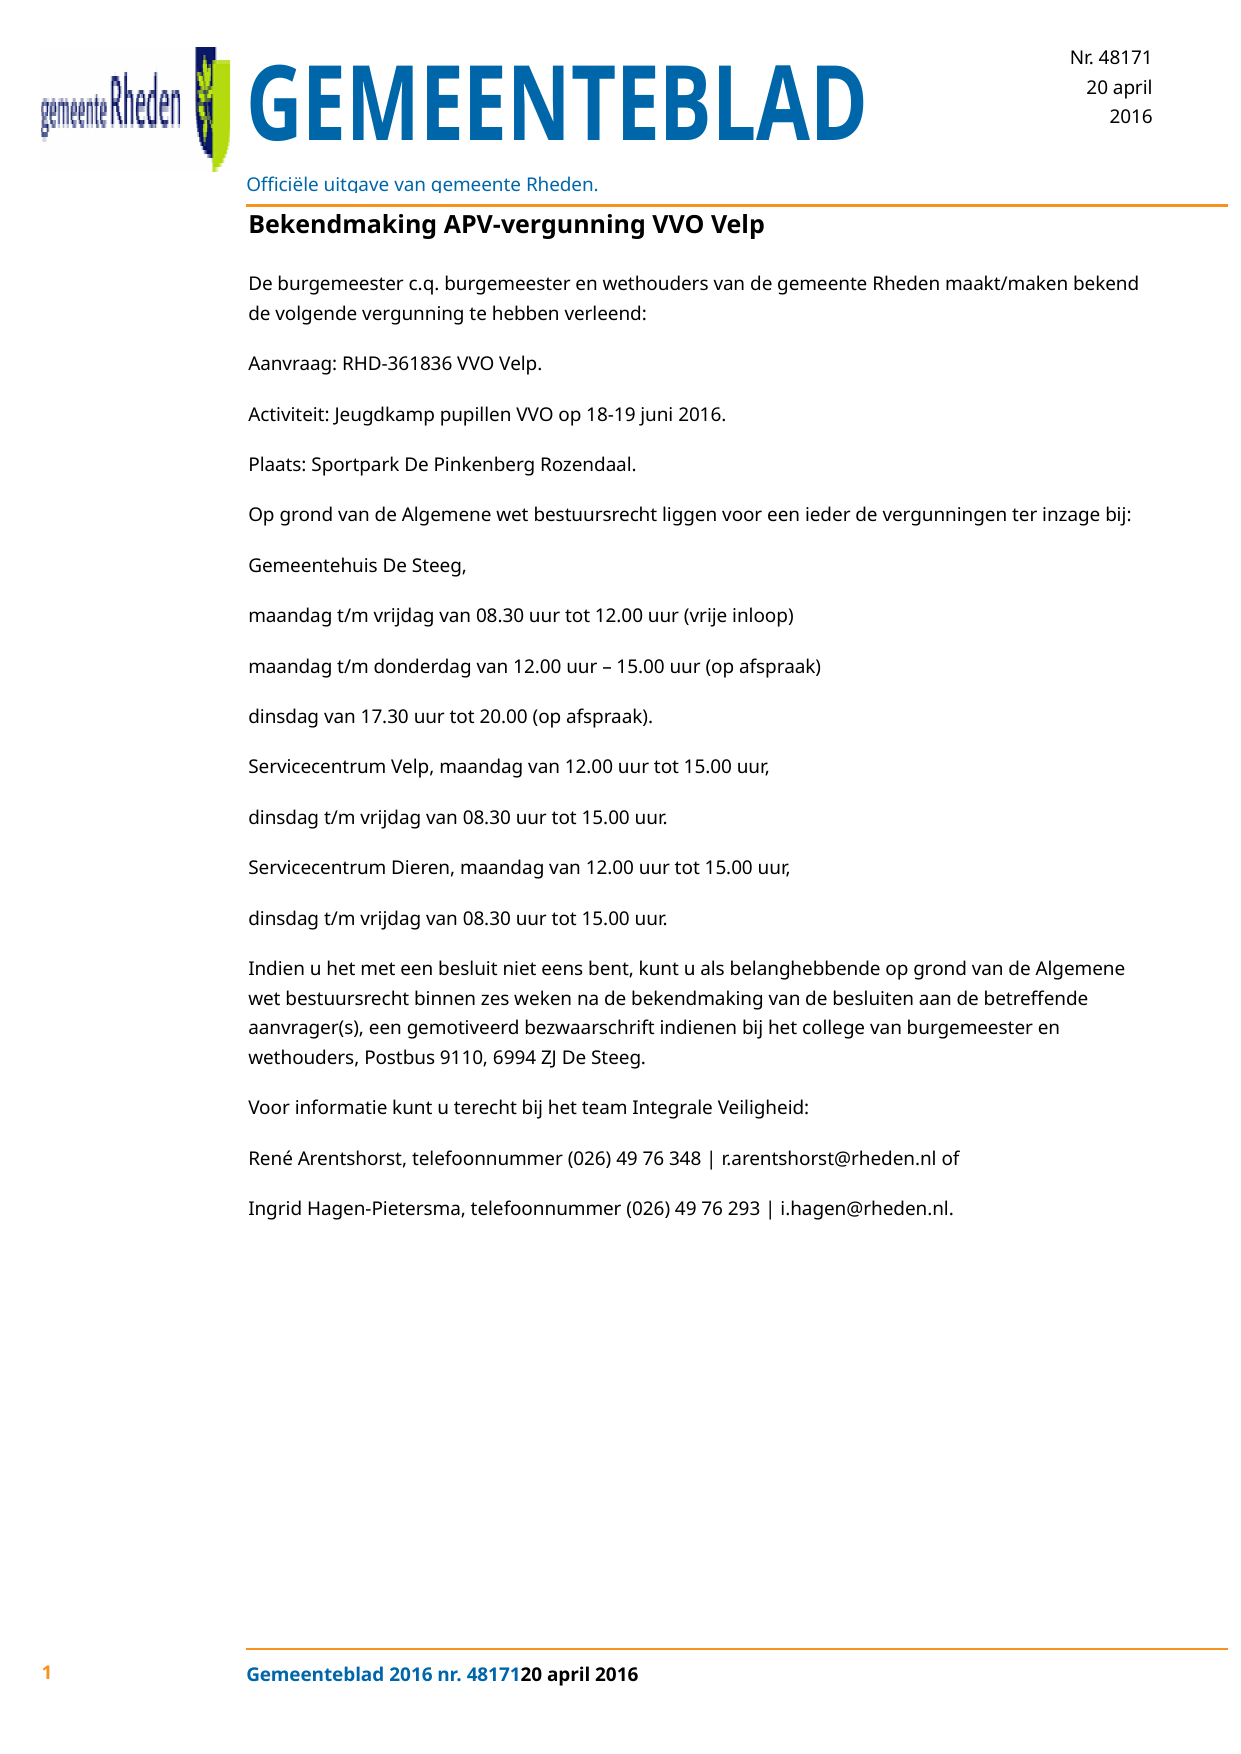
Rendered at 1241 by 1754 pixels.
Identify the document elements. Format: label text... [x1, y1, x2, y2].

text Aanvraag: RHD-361836 VVO Velp. [248, 350, 1152, 376]
text Op grond van de Algemene wet bestuursrecht liggen voor een ieder de vergunningen ter inzage bij: [248, 502, 1152, 527]
text dinsdag t/m vrijdag van 08.30 uur tot 15.00 uur. [248, 804, 1152, 830]
text Activiteit: Jeugdkamp pupillen VVO op 18-19 juni 2016. [248, 401, 1152, 426]
text Servicecentrum Velp, maandag van 12.00 uur tot 15.00 uur, [248, 754, 1152, 779]
text maandag t/m donderdag van 12.00 uur – 15.00 uur (op afspraak) [248, 653, 1152, 678]
text Ingrid Hagen-Pietersma, telefoonnummer (026) 49 76 293 | i.hagen@rheden.nl. [248, 1195, 1152, 1221]
text Gemeentehuis De Steeg, [248, 552, 1152, 578]
text Indien u het met een besluit niet eens bent, kunt u als belanghebbende op grond van de Algemene wet bestuursrecht binnen zes weken na de bekendmaking van de besluiten aan de betreffende aanvrager(s), een gemotiveerd bezwaarschrift indienen bij het college van burgemeester en wethouders, Postbus 9110, 6994 ZJ De Steeg. [248, 955, 1152, 1070]
text dinsdag t/m vrijdag van 08.30 uur tot 15.00 uur. [248, 905, 1152, 931]
text dinsdag van 17.30 uur tot 20.00 (op afspraak). [248, 703, 1152, 729]
text De burgemeester c.q. burgemeester en wethouders van de gemeente Rheden maakt/maken bekend de volgende vergunning te hebben verleend: [248, 270, 1152, 326]
text René Arentshorst, telefoonnummer (026) 49 76 348 | r.arentshorst@rheden.nl of [248, 1145, 1152, 1171]
text Plaats: Sportpark De Pinkenberg Rozendaal. [248, 451, 1152, 477]
text Bekendmaking APV-vergunning VVO Velp [248, 207, 1152, 241]
picture [41, 47, 231, 172]
text Voor informatie kunt u terecht bij het team Integrale Veiligheid: [248, 1094, 1152, 1120]
text Servicecentrum Dieren, maandag van 12.00 uur tot 15.00 uur, [248, 854, 1152, 880]
text maandag t/m vrijdag van 08.30 uur tot 12.00 uur (vrije inloop) [248, 602, 1152, 628]
